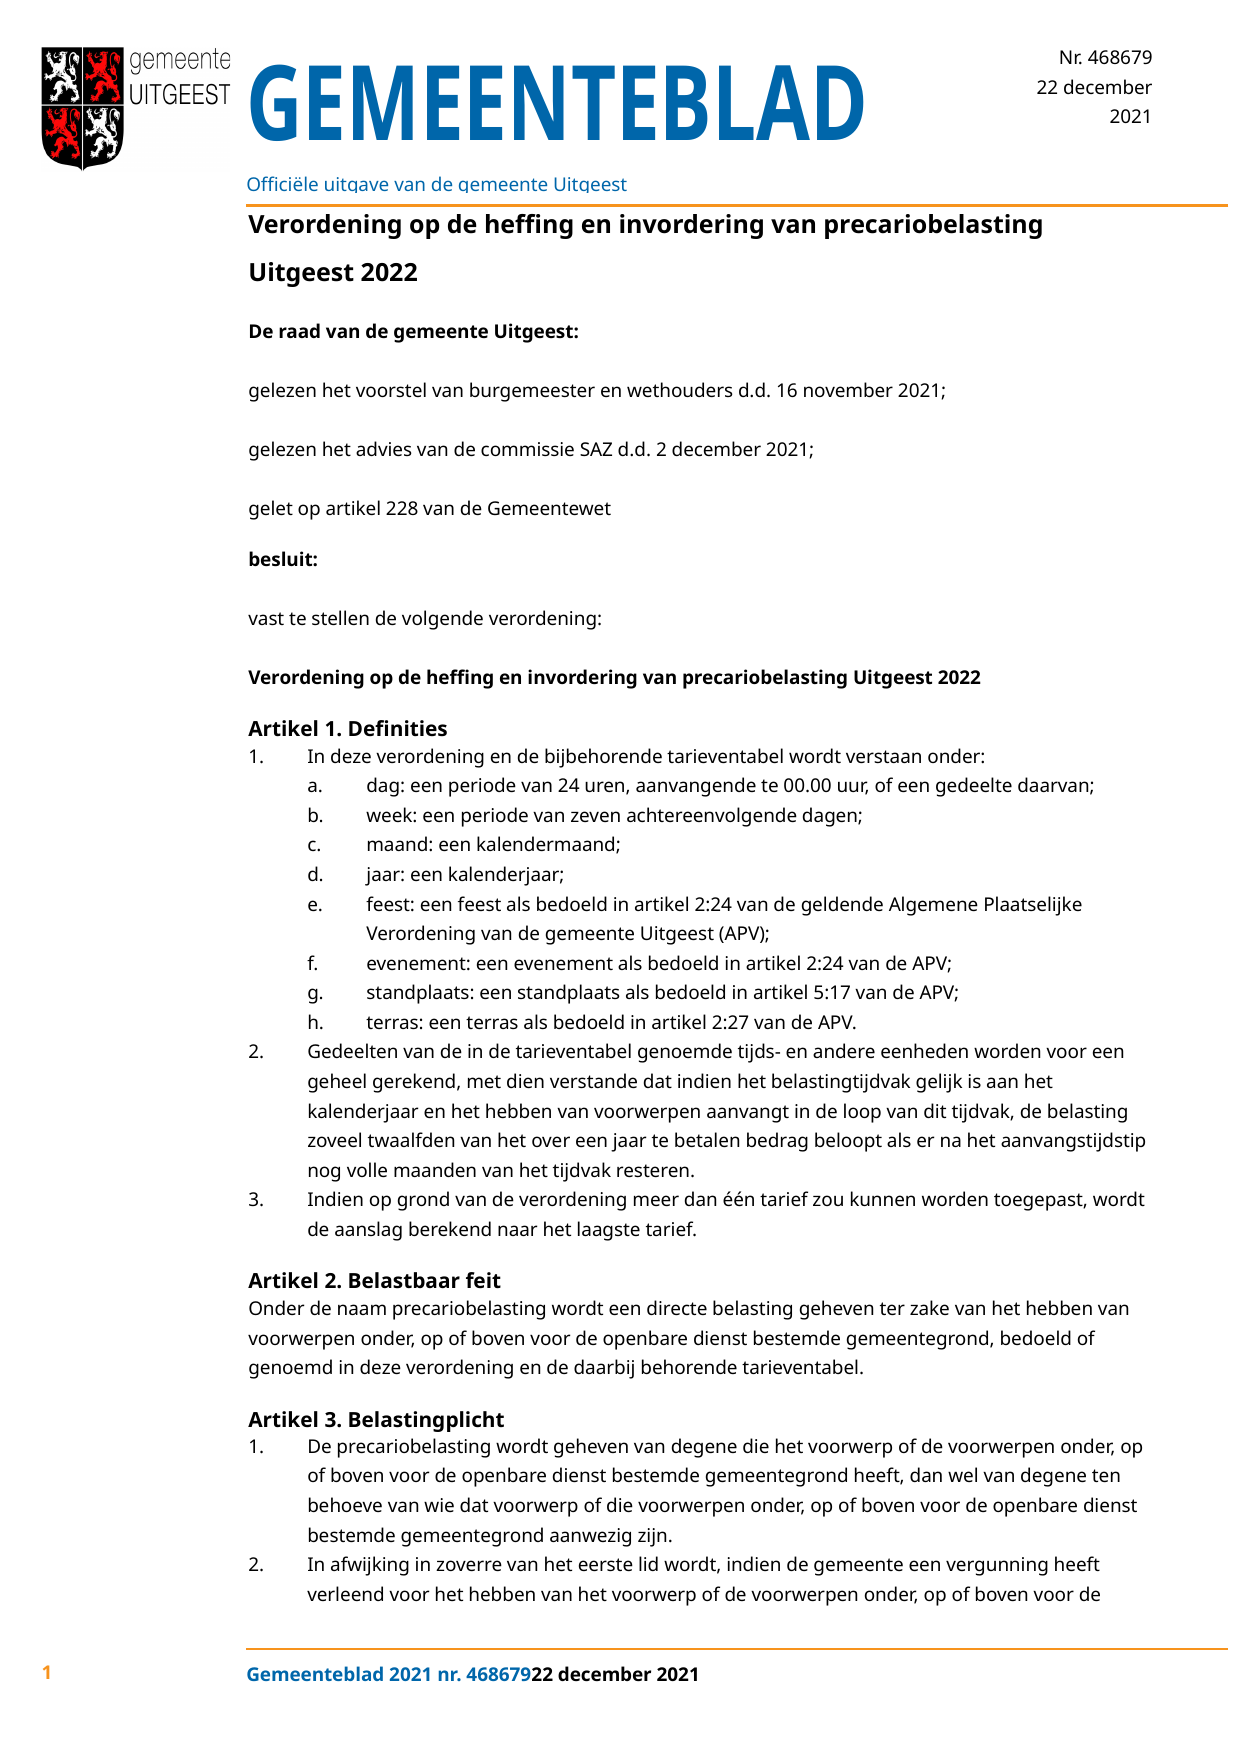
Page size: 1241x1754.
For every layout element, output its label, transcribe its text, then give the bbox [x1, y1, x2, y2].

text Artikel 1. Definities [248, 714, 1152, 743]
list evenement: een evenement als bedoeld in artikel 2:24 van de APV; [307, 950, 1152, 976]
picture [41, 47, 231, 172]
list jaar: een kalenderjaar; [307, 861, 1152, 887]
list Indien op grond van de verordening meer dan één tarief zou kunnen worden toegepast, wordt de aanslag berekend naar het laagste tarief. [248, 1187, 1152, 1242]
text Artikel 2. Belastbaar feit [248, 1267, 1152, 1295]
list standplaats: een standplaats als bedoeld in artikel 5:17 van de APV; [307, 979, 1152, 1005]
text De raad van de gemeente Uitgeest: [248, 318, 1152, 344]
list De precariobelasting wordt geheven van degene die het voorwerp of de voorwerpen onder, op of boven voor de openbare dienst bestemde gemeentegrond heeft, dan wel van degene ten behoeve van wie dat voorwerp of die voorwerpen onder, op of boven voor de openbare dienst bestemde gemeentegrond aanwezig zijn. [248, 1433, 1152, 1548]
text Verordening op de heffing en invordering van precariobelasting Uitgeest 2022 [248, 664, 1152, 690]
list maand: een kalendermaand; [307, 832, 1152, 857]
text vast te stellen de volgende verordening: [248, 605, 1152, 631]
text gelezen het voorstel van burgemeester en wethouders d.d. 16 november 2021; [248, 377, 1152, 403]
text gelet op artikel 228 van de Gemeentewet [248, 495, 1152, 521]
text besluit: [248, 546, 1152, 571]
text Verordening op de heffing en invordering van precariobelasting Uitgeest 2022 [248, 207, 1152, 288]
list In deze verordening en de bijbehorende tarieventabel wordt verstaan onder: [248, 743, 1152, 769]
list Gedeelten van de in de tarieventabel genoemde tijds- en andere eenheden worden voor een geheel gerekend, met dien verstande dat indien het belastingtijdvak gelijk is aan het kalenderjaar en het hebben van voorwerpen aanvangt in de loop van dit tijdvak, de belasting zoveel twaalfden van het over een jaar te betalen bedrag beloopt als er na het aanvangstijdstip nog volle maanden van het tijdvak resteren. [248, 1039, 1152, 1183]
list feest: een feest als bedoeld in artikel 2:24 van de geldende Algemene Plaatselijke Verordening van de gemeente Uitgeest (APV); [307, 891, 1152, 946]
list dag: een periode van 24 uren, aanvangende te 00.00 uur, of een gedeelte daarvan; [307, 772, 1152, 798]
text gelezen het advies van de commissie SAZ d.d. 2 december 2021; [248, 436, 1152, 462]
list week: een periode van zeven achtereenvolgende dagen; [307, 802, 1152, 828]
list terras: een terras als bedoeld in artikel 2:27 van de APV. [307, 1009, 1152, 1035]
text Onder de naam precariobelasting wordt een directe belasting geheven ter zake van het hebben van voorwerpen onder, op of boven voor de openbare dienst bestemde gemeentegrond, bedoeld of genoemd in deze verordening en de daarbij behorende tarieventabel. [248, 1295, 1152, 1380]
text Artikel 3. Belastingplicht [248, 1405, 1152, 1433]
list In afwijking in zoverre van het eerste lid wordt, indien de gemeente een vergunning heeft verleend voor het hebben van het voorwerp of de voorwerpen onder, op of boven voor de [248, 1551, 1152, 1607]
